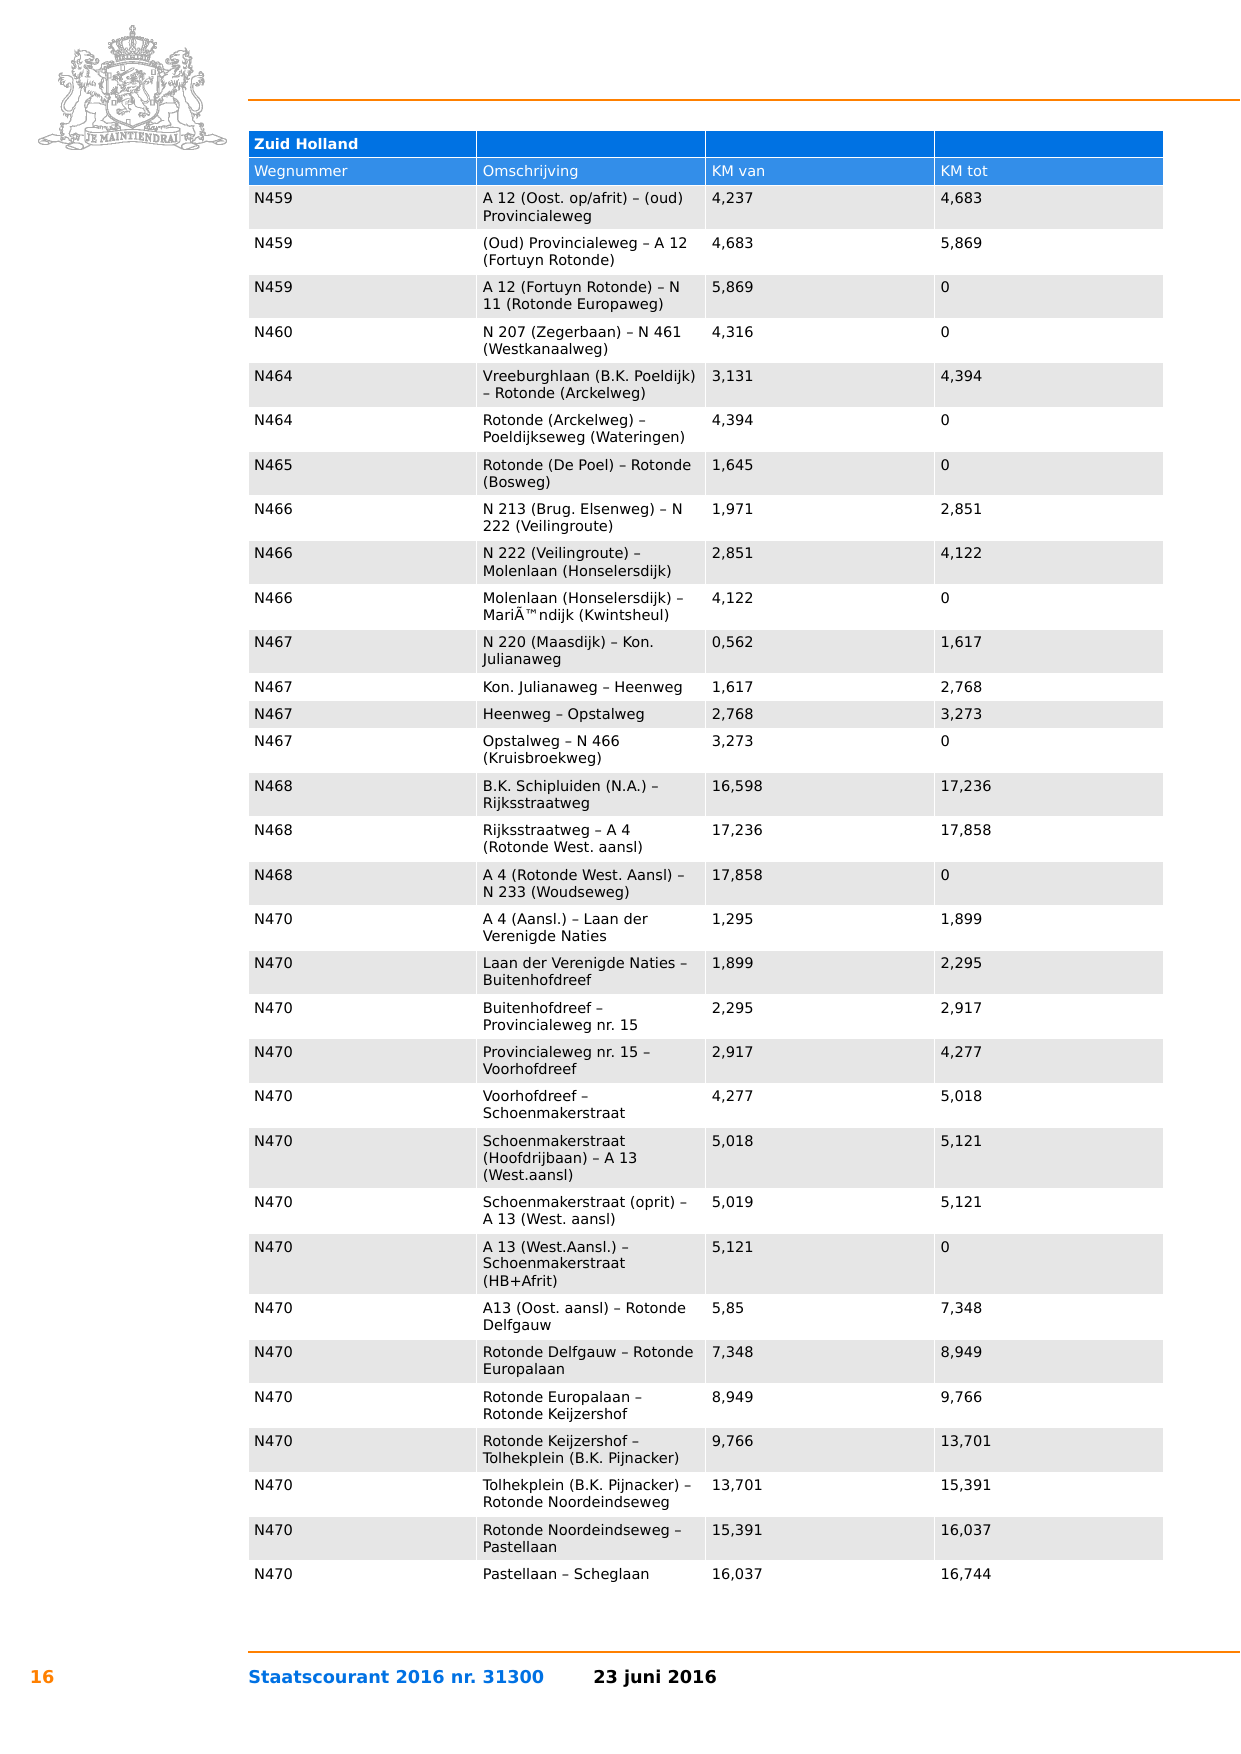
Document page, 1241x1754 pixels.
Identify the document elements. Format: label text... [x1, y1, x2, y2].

table_cell 0 [935, 1234, 1163, 1294]
table_cell A 12 (Oost. op/afrit) – (oud) Provincialeweg [477, 186, 705, 229]
table_cell 4,683 [706, 230, 934, 273]
table_cell N468 [249, 862, 476, 905]
table_cell 2,768 [935, 674, 1163, 700]
table_cell N468 [249, 773, 476, 816]
table_cell 1,617 [935, 630, 1163, 673]
table_cell 2,295 [935, 951, 1163, 994]
table_cell 1,617 [706, 674, 934, 700]
table_cell 4,683 [935, 186, 1163, 229]
table_cell 1,645 [706, 452, 934, 495]
table_cell N459 [249, 275, 476, 318]
table_cell 0 [935, 275, 1163, 318]
table_cell Rotonde (Arckelweg) – Poeldijkseweg (Wateringen) [477, 408, 705, 451]
table_cell Wegnummer [249, 158, 476, 185]
table_cell 15,391 [935, 1473, 1163, 1516]
table_cell 3,131 [706, 363, 934, 407]
table_cell N470 [249, 1517, 476, 1560]
table_cell Buitenhofdreef – Provincialeweg nr. 15 [477, 995, 705, 1038]
table_cell 1,899 [706, 951, 934, 994]
table_cell 2,851 [706, 541, 934, 584]
table_cell N470 [249, 1234, 476, 1294]
table_cell 0,562 [706, 630, 934, 673]
table_cell 2,768 [706, 701, 934, 728]
table_cell 4,394 [706, 408, 934, 451]
table_cell N465 [249, 452, 476, 495]
table_cell N470 [249, 1084, 476, 1127]
table_cell N 222 (Veilingroute) – Molenlaan (Honselersdijk) [477, 541, 705, 584]
table_cell 0 [935, 585, 1163, 628]
table_cell 15,391 [706, 1517, 934, 1560]
table_cell A 13 (West.Aansl.) – Schoenmakerstraat (HB+Afrit) [477, 1234, 705, 1294]
table_cell 7,348 [706, 1340, 934, 1383]
table_cell 16,037 [935, 1517, 1163, 1560]
table_cell N470 [249, 906, 476, 949]
table_cell N470 [249, 1428, 476, 1472]
table_cell 2,851 [935, 496, 1163, 540]
table_cell 3,273 [706, 729, 934, 772]
table_cell N470 [249, 951, 476, 994]
table_cell 13,701 [935, 1428, 1163, 1472]
table_cell 4,277 [706, 1084, 934, 1127]
table_cell Rotonde Delfgauw – Rotonde Europalaan [477, 1340, 705, 1383]
table_cell 5,019 [706, 1189, 934, 1233]
table_cell N470 [249, 1340, 476, 1383]
table_cell Opstalweg – N 466 (Kruisbroekweg) [477, 729, 705, 772]
table_cell N470 [249, 995, 476, 1038]
table_cell 3,273 [935, 701, 1163, 728]
table_cell 16,037 [706, 1561, 934, 1588]
table_cell 17,858 [706, 862, 934, 905]
table_cell Rotonde (De Poel) – Rotonde (Bosweg) [477, 452, 705, 495]
picture [38, 25, 227, 150]
table_cell 5,121 [706, 1234, 934, 1294]
table_cell N464 [249, 363, 476, 407]
table_cell N460 [249, 319, 476, 362]
table_cell KM van [706, 158, 934, 185]
table_cell Molenlaan (Honselersdijk) – MariÃ™ndijk (Kwintsheul) [477, 585, 705, 628]
table_cell N470 [249, 1561, 476, 1588]
table_cell Rotonde Noordeindseweg – Pastellaan [477, 1517, 705, 1560]
table_cell 2,917 [935, 995, 1163, 1038]
table_cell 17,858 [935, 818, 1163, 861]
table_cell A 4 (Rotonde West. Aansl) – N 233 (Woudseweg) [477, 862, 705, 905]
table_cell 5,869 [706, 275, 934, 318]
table_cell N470 [249, 1039, 476, 1083]
table_cell 13,701 [706, 1473, 934, 1516]
table_cell N470 [249, 1384, 476, 1427]
table_cell 17,236 [706, 818, 934, 861]
table_cell KM tot [935, 158, 1163, 185]
table_cell 4,277 [935, 1039, 1163, 1083]
table_cell Rijksstraatweg – A 4 (Rotonde West. aansl) [477, 818, 705, 861]
table_cell 5,018 [935, 1084, 1163, 1127]
table_cell N 213 (Brug. Elsenweg) – N 222 (Veilingroute) [477, 496, 705, 540]
table_header [477, 131, 705, 157]
table_cell 1,899 [935, 906, 1163, 949]
table_cell 2,917 [706, 1039, 934, 1083]
table_cell Rotonde Europalaan – Rotonde Keijzershof [477, 1384, 705, 1427]
table_cell 0 [935, 862, 1163, 905]
table_cell N467 [249, 630, 476, 673]
table_cell N470 [249, 1189, 476, 1233]
table_cell 4,122 [935, 541, 1163, 584]
table_cell N466 [249, 496, 476, 540]
table_cell N459 [249, 186, 476, 229]
table_cell 5,121 [935, 1189, 1163, 1233]
table_cell N466 [249, 585, 476, 628]
table_cell Provincialeweg nr. 15 – Voorhofdreef [477, 1039, 705, 1083]
table_cell N470 [249, 1128, 476, 1188]
table_cell Laan der Verenigde Naties – Buitenhofdreef [477, 951, 705, 994]
table_cell 4,237 [706, 186, 934, 229]
table_cell B.K. Schipluiden (N.A.) – Rijksstraatweg [477, 773, 705, 816]
table_cell Tolhekplein (B.K. Pijnacker) – Rotonde Noordeindseweg [477, 1473, 705, 1516]
table_cell Heenweg – Opstalweg [477, 701, 705, 728]
table_cell 1,971 [706, 496, 934, 540]
table_cell A 12 (Fortuyn Rotonde) – N 11 (Rotonde Europaweg) [477, 275, 705, 318]
table_cell 8,949 [935, 1340, 1163, 1383]
table_cell 17,236 [935, 773, 1163, 816]
table_cell N467 [249, 729, 476, 772]
table_cell 9,766 [935, 1384, 1163, 1427]
table_cell N464 [249, 408, 476, 451]
table_cell Schoenmakerstraat (Hoofdrijbaan) – A 13 (West.aansl) [477, 1128, 705, 1188]
table_cell N468 [249, 818, 476, 861]
table_cell 16,744 [935, 1561, 1163, 1588]
table_cell Vreeburghlaan (B.K. Poeldijk) – Rotonde (Arckelweg) [477, 363, 705, 407]
table_cell 4,316 [706, 319, 934, 362]
table_cell 7,348 [935, 1295, 1163, 1338]
table_cell 5,85 [706, 1295, 934, 1338]
table_cell Voorhofdreef – Schoenmakerstraat [477, 1084, 705, 1127]
table_cell N 207 (Zegerbaan) – N 461 (Westkanaalweg) [477, 319, 705, 362]
table_cell 4,122 [706, 585, 934, 628]
table_cell N470 [249, 1295, 476, 1338]
table_cell 0 [935, 319, 1163, 362]
table_cell 0 [935, 408, 1163, 451]
table_cell N 220 (Maasdijk) – Kon. Julianaweg [477, 630, 705, 673]
table_cell N459 [249, 230, 476, 273]
table_cell Kon. Julianaweg – Heenweg [477, 674, 705, 700]
table_cell 5,121 [935, 1128, 1163, 1188]
table_cell 9,766 [706, 1428, 934, 1472]
table_cell A13 (Oost. aansl) – Rotonde Delfgauw [477, 1295, 705, 1338]
table_cell 8,949 [706, 1384, 934, 1427]
table_cell 0 [935, 452, 1163, 495]
table_cell 0 [935, 729, 1163, 772]
table_cell 2,295 [706, 995, 934, 1038]
table_header [935, 131, 1163, 157]
table_header Zuid Holland [249, 131, 476, 157]
table_cell N467 [249, 701, 476, 728]
table_cell 16,598 [706, 773, 934, 816]
table_cell (Oud) Provincialeweg – A 12 (Fortuyn Rotonde) [477, 230, 705, 273]
table_cell 4,394 [935, 363, 1163, 407]
table_cell 5,869 [935, 230, 1163, 273]
table_cell Pastellaan – Scheglaan [477, 1561, 705, 1588]
table_cell N466 [249, 541, 476, 584]
table_cell N467 [249, 674, 476, 700]
table_cell 1,295 [706, 906, 934, 949]
table_header [706, 131, 934, 157]
table_cell 5,018 [706, 1128, 934, 1188]
table_cell Omschrijving [477, 158, 705, 185]
table_cell Rotonde Keijzershof – Tolhekplein (B.K. Pijnacker) [477, 1428, 705, 1472]
table_cell A 4 (Aansl.) – Laan der Verenigde Naties [477, 906, 705, 949]
table_cell N470 [249, 1473, 476, 1516]
table_cell Schoenmakerstraat (oprit) – A 13 (West. aansl) [477, 1189, 705, 1233]
